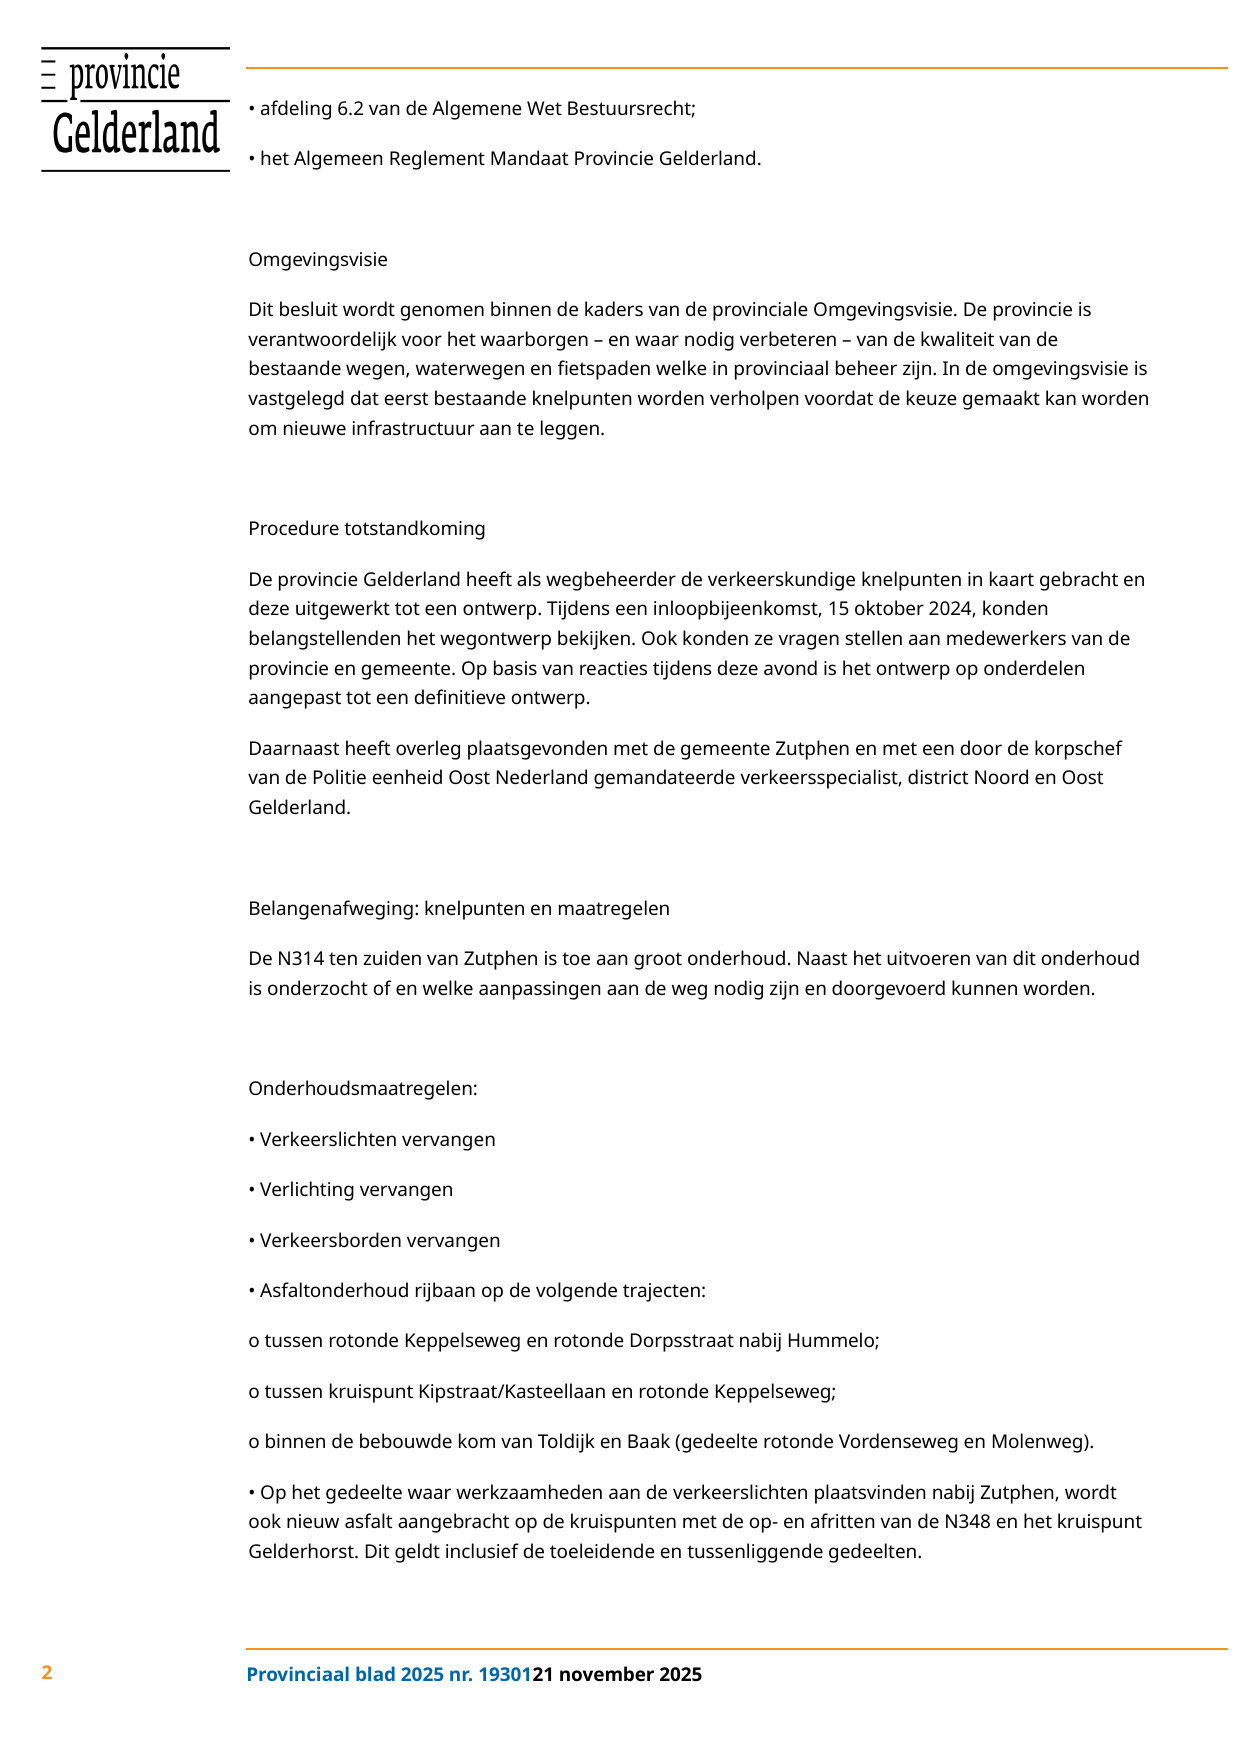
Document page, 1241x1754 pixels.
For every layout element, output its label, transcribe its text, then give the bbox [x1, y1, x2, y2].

text Omgevingsvisie [248, 246, 1152, 272]
text De provincie Gelderland heeft als wegbeheerder de verkeerskundige knelpunten in kaart gebracht en deze uitgewerkt tot een ontwerp. Tijdens een inloopbijeenkomst, 15 oktober 2024, konden belangstellenden het wegontwerp bekijken. Ook konden ze vragen stellen aan medewerkers van de provincie en gemeente. Op basis van reacties tijdens deze avond is het ontwerp op onderdelen aangepast tot een definitieve ontwerp. [248, 566, 1152, 710]
text Onderhoudsmaatregelen: [248, 1076, 1152, 1101]
text • Verkeerslichten vervangen [248, 1126, 1152, 1152]
text Dit besluit wordt genomen binnen de kaders van de provinciale Omgevingsvisie. De provincie is verantwoordelijk voor het waarborgen – en waar nodig verbeteren – van de kwaliteit van de bestaande wegen, waterwegen en fietspaden welke in provinciaal beheer zijn. In de omgevingsvisie is vastgelegd dat eerst bestaande knelpunten worden verholpen voordat de keuze gemaakt kan worden om nieuwe infrastructuur aan te leggen. [248, 296, 1152, 441]
text o binnen de bebouwde kom van Toldijk en Baak (gedeelte rotonde Vordenseweg en Molenweg). [248, 1428, 1152, 1454]
text • Verlichting vervangen [248, 1176, 1152, 1202]
text • Verkeersborden vervangen [248, 1227, 1152, 1253]
text De N314 ten zuiden van Zutphen is toe aan groot onderhoud. Naast het uitvoeren van dit onderhoud is onderzocht of en welke aanpassingen aan de weg nodig zijn en doorgevoerd kunnen worden. [248, 945, 1152, 1001]
text Daarnaast heeft overleg plaatsgevonden met de gemeente Zutphen en met een door de korpschef van de Politie eenheid Oost Nederland gemandateerde verkeersspecialist, district Noord en Oost Gelderland. [248, 735, 1152, 820]
text • het Algemeen Reglement Mandaat Provincie Gelderland. [248, 145, 1152, 171]
picture [41, 47, 231, 172]
text • Asfaltonderhoud rijbaan op de volgende trajecten: [248, 1277, 1152, 1303]
text Procedure totstandkoming [248, 516, 1152, 541]
text • Op het gedeelte waar werkzaamheden aan de verkeerslichten plaatsvinden nabij Zutphen, wordt ook nieuw asfalt aangebracht op de kruispunten met de op- en afritten van de N348 en het kruispunt Gelderhorst. Dit geldt inclusief de toeleidende en tussenliggende gedeelten. [248, 1479, 1152, 1564]
text Belangenafweging: knelpunten en maatregelen [248, 895, 1152, 921]
text o tussen rotonde Keppelseweg en rotonde Dorpsstraat nabij Hummelo; [248, 1328, 1152, 1353]
text o tussen kruispunt Kipstraat/Kasteellaan en rotonde Keppelseweg; [248, 1378, 1152, 1404]
text • afdeling 6.2 van de Algemene Wet Bestuursrecht; [248, 95, 1152, 121]
